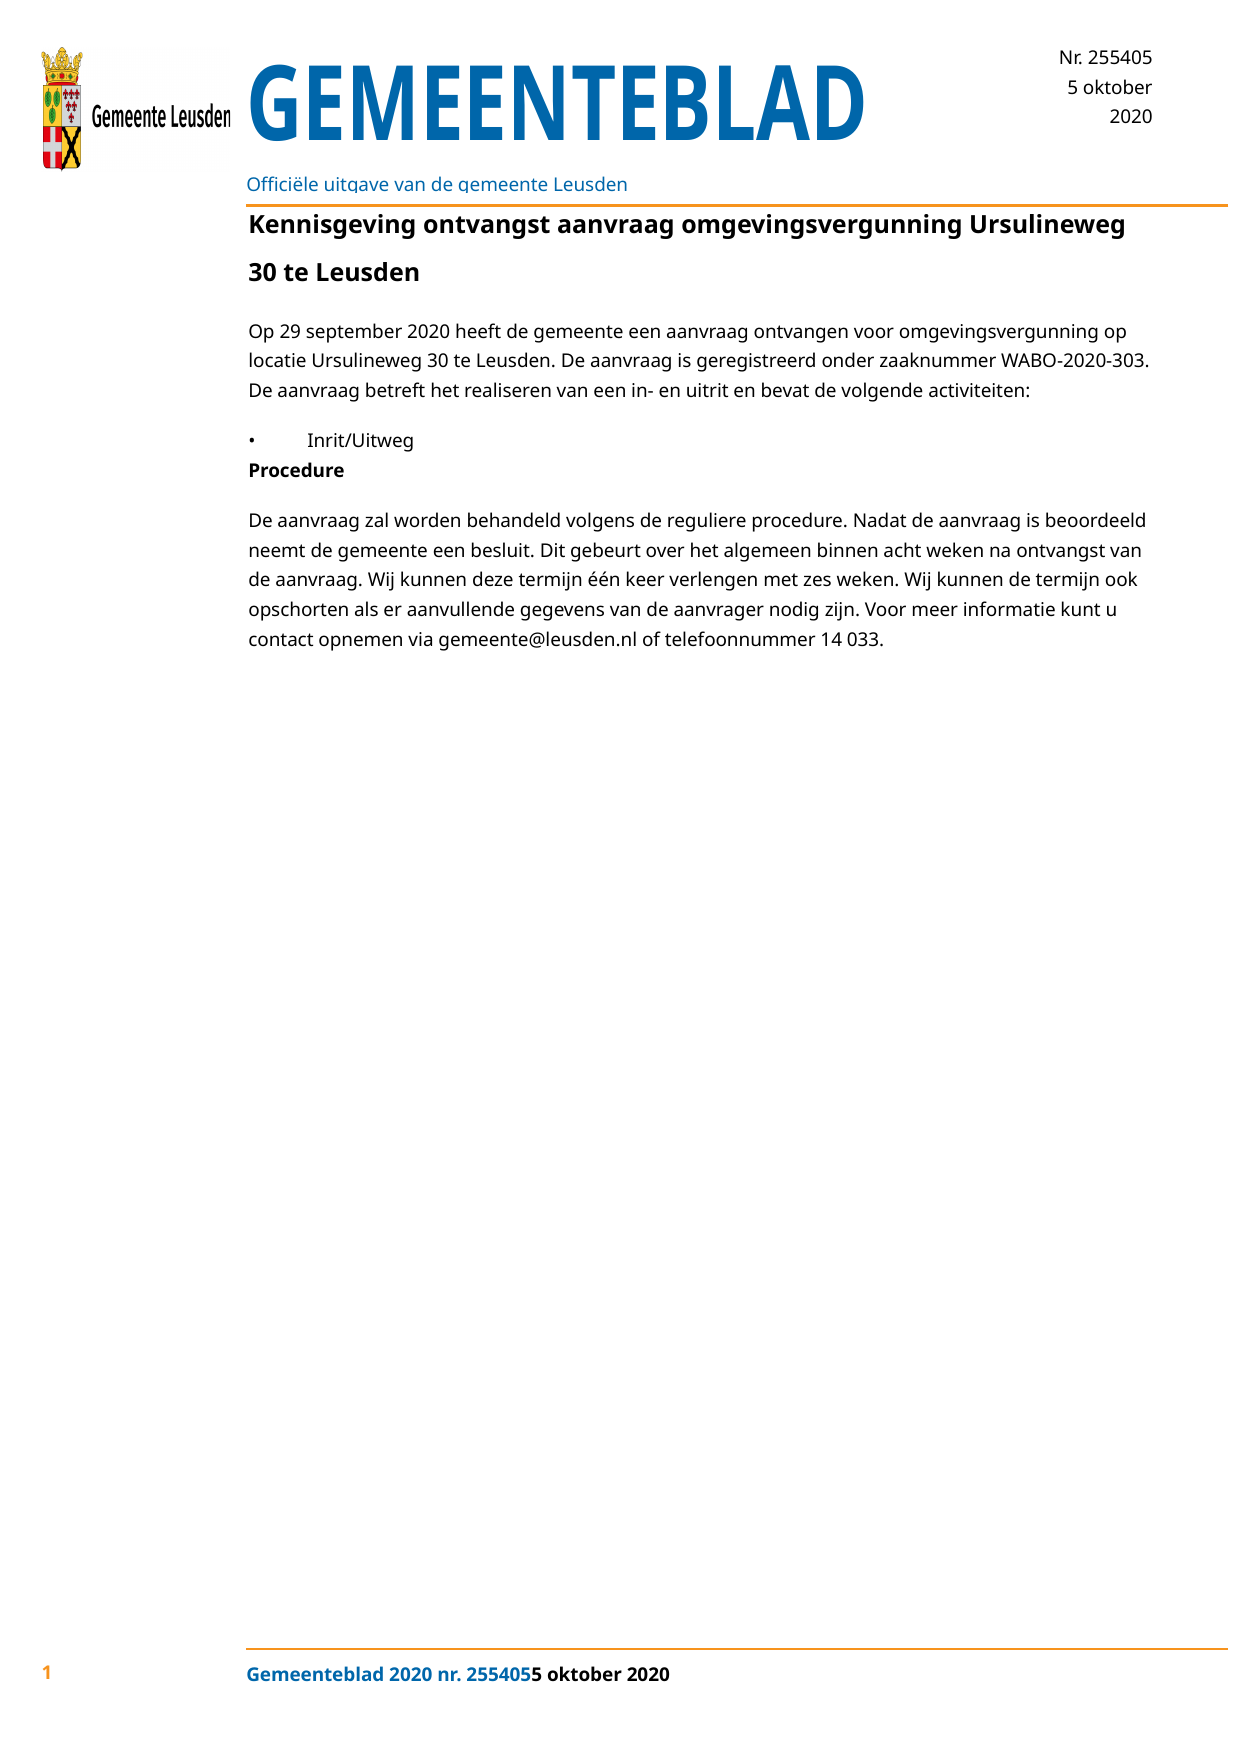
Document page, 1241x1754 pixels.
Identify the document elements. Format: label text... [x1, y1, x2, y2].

list Inrit/Uitweg [248, 427, 1152, 453]
text De aanvraag zal worden behandeld volgens de reguliere procedure. Nadat de aanvraag is beoordeeld neemt de gemeente een besluit. Dit gebeurt over het algemeen binnen acht weken na ontvangst van de aanvraag. Wij kunnen deze termijn één keer verlengen met zes weken. Wij kunnen de termijn ook opschorten als er aanvullende gegevens van de aanvrager nodig zijn. Voor meer informatie kunt u contact opnemen via gemeente@leusden.nl of telefoonnummer 14 033. [248, 507, 1152, 652]
text Kennisgeving ontvangst aanvraag omgevingsvergunning Ursulineweg 30 te Leusden [248, 207, 1152, 288]
text Op 29 september 2020 heeft de gemeente een aanvraag ontvangen voor omgevingsvergunning op locatie Ursulineweg 30 te Leusden. De aanvraag is geregistreerd onder zaaknummer WABO-2020-303. De aanvraag betreft het realiseren van een in- en uitrit en bevat de volgende activiteiten: [248, 318, 1152, 403]
picture [41, 47, 231, 172]
text Procedure [248, 457, 1152, 483]
